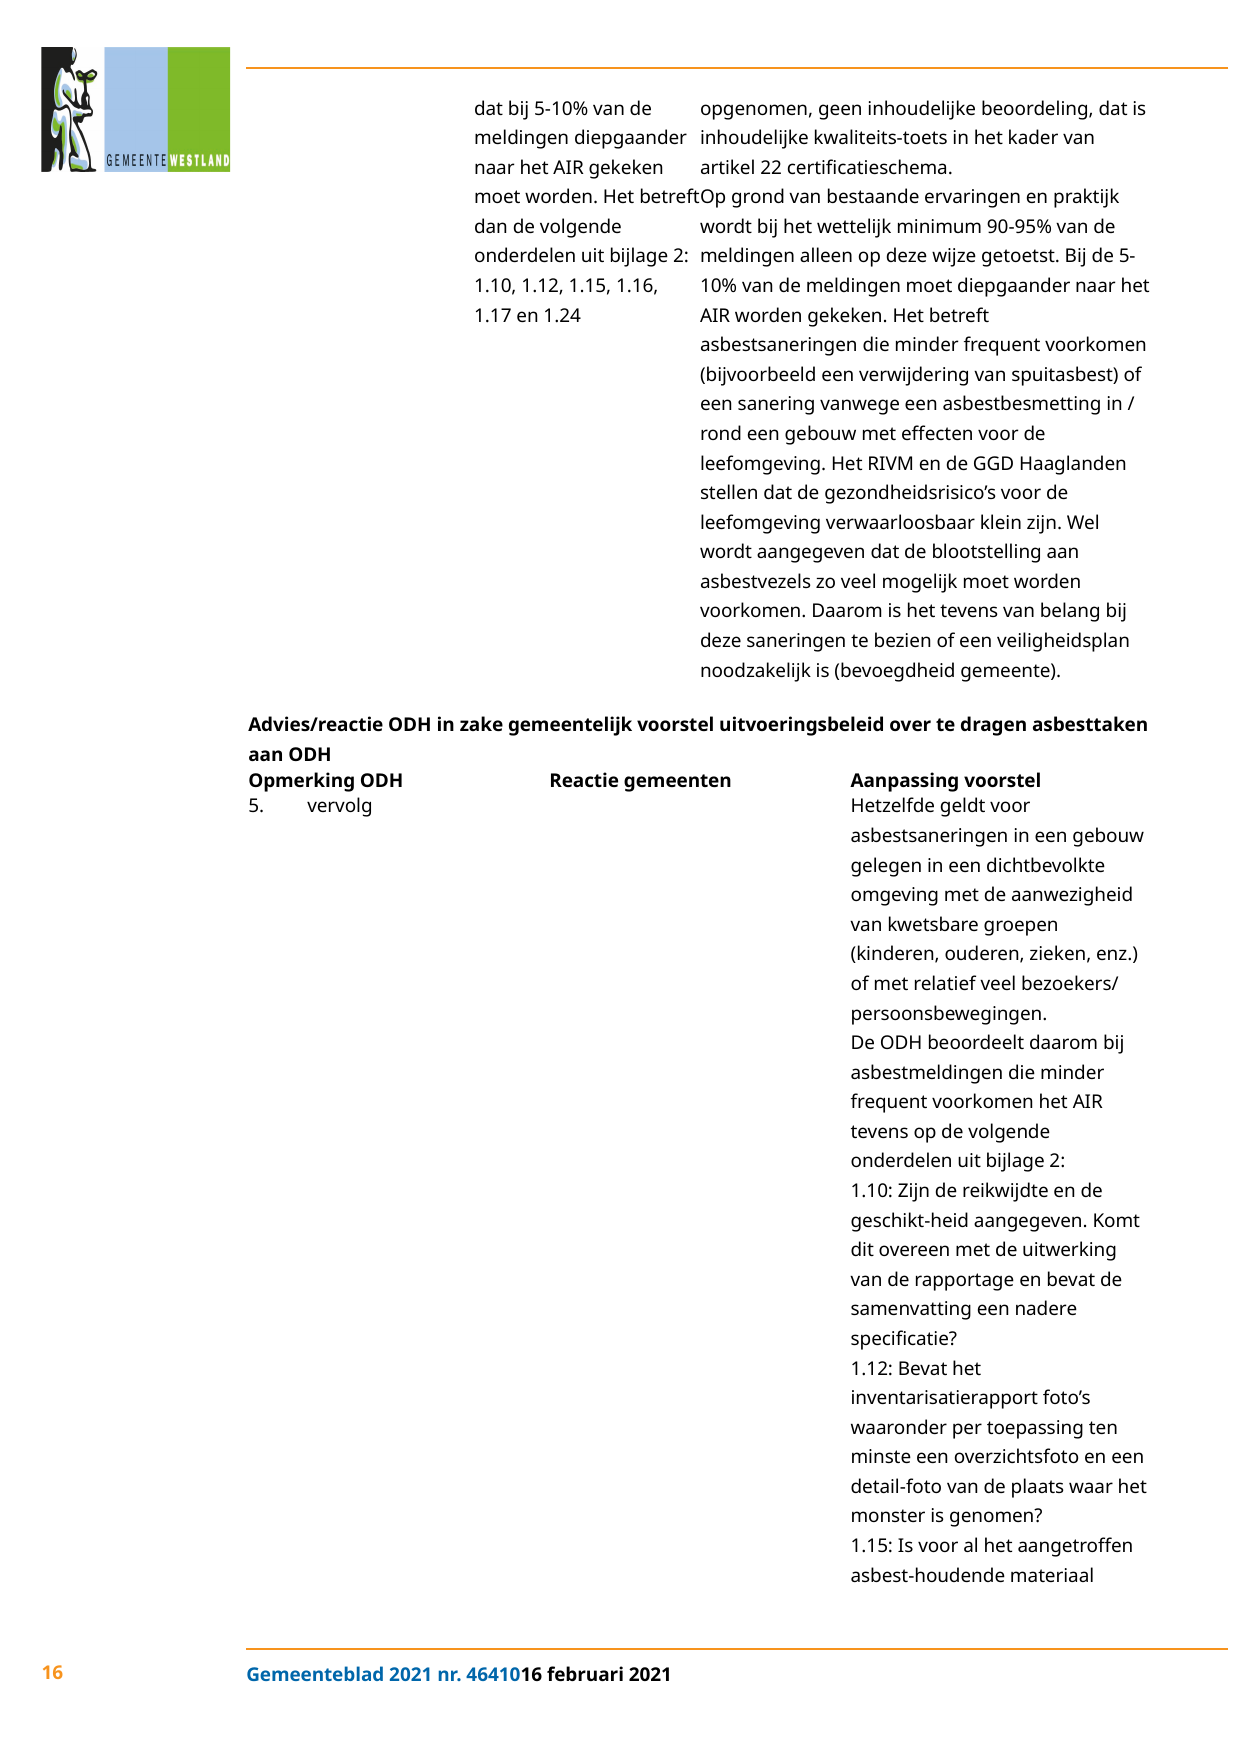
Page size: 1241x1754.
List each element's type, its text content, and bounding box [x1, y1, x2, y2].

table_cell [248, 95, 474, 683]
picture [41, 47, 231, 172]
table_cell [926, 683, 1152, 708]
table_cell vervolg [248, 793, 549, 1588]
table_header Advies/reactie ODH in zake gemeentelijk voorstel uitvoeringsbeleid over te dragen asbesttaken aan ODH [248, 712, 1152, 767]
table_cell Aanpassing voorstel [850, 767, 1152, 793]
table_cell [700, 683, 926, 708]
table_cell Hetzelfde geldt voor asbestsaneringen in een gebouw gelegen in een dichtbevolkte omgeving met de aanwezigheid van kwetsbare groepen (kinderen, ouderen, zieken, enz.) of met relatief veel bezoekers/ persoonsbewegingen. De ODH beoordeelt daarom bij asbestmeldingen die minder frequent voorkomen het AIR tevens op de volgende onderdelen uit bijlage 2: 1.10: Zijn de reikwijdte en de geschikt-heid aangegeven. Komt dit overeen met de uitwerking van de rapportage en bevat de samenvatting een nadere specificatie? 1.12: Bevat het inventarisatierapport foto’s waaronder per toepassing ten minste een overzichtsfoto en een detail-foto van de plaats waar het monster is genomen? 1.15: Is voor al het aangetroffen asbest-houdende materiaal [850, 793, 1152, 1588]
table_cell dat bij 5-10% van de meldingen diepgaander naar het AIR gekeken moet worden. Het betreft dan de volgende onderdelen uit bijlage 2: 1.10, 1.12, 1.15, 1.16, 1.17 en 1.24 [474, 95, 700, 683]
table_cell Opmerking ODH [248, 767, 549, 793]
table_cell Reactie gemeenten [549, 767, 850, 793]
table_cell [248, 683, 474, 708]
table_cell [549, 793, 850, 1588]
table_cell opgenomen, geen inhoudelijke beoordeling, dat is inhoudelijke kwaliteits-toets in het kader van artikel 22 certificatieschema. Op grond van bestaande ervaringen en praktijk wordt bij het wettelijk minimum 90-95% van de meldingen alleen op deze wijze getoetst. Bij de 5-10% van de meldingen moet diepgaander naar het AIR worden gekeken. Het betreft asbestsaneringen die minder frequent voorkomen (bijvoorbeeld een verwijdering van spuitasbest) of een sanering vanwege een asbestbesmetting in / rond een gebouw met effecten voor de leefomgeving. Het RIVM en de GGD Haaglanden stellen dat de gezondheidsrisico’s voor de leefomgeving verwaarloosbaar klein zijn. Wel wordt aangegeven dat de blootstelling aan asbestvezels zo veel mogelijk moet worden voorkomen. Daarom is het tevens van belang bij deze saneringen te bezien of een veiligheidsplan noodzakelijk is (bevoegdheid gemeente). [700, 95, 1152, 683]
table_cell [474, 683, 700, 708]
